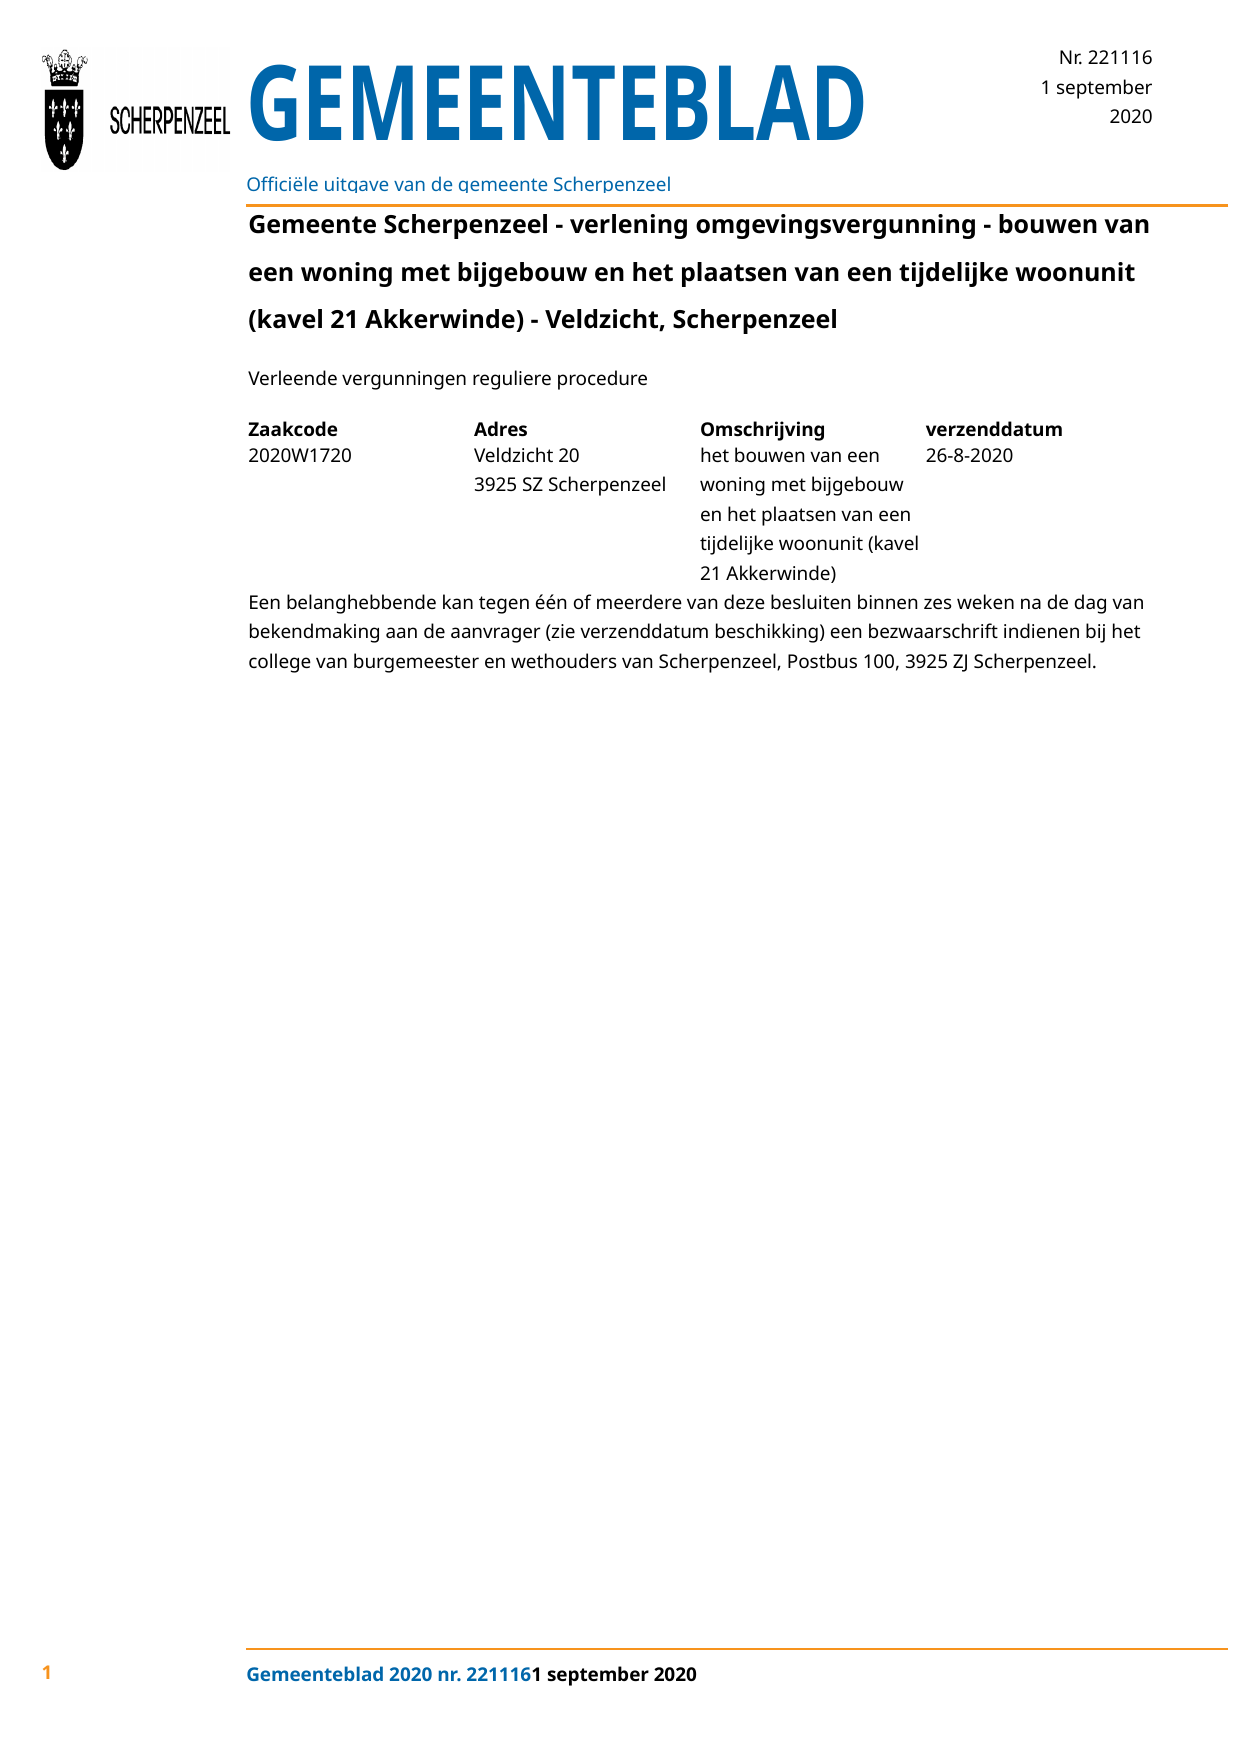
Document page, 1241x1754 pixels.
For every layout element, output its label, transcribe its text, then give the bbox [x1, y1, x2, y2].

text Gemeente Scherpenzeel - verlening omgevingsvergunning - bouwen van een woning met bijgebouw en het plaatsen van een tijdelijke woonunit (kavel 21 Akkerwinde) - Veldzicht, Scherpenzeel [248, 207, 1152, 336]
table_cell Veldzicht 20 3925 SZ Scherpenzeel [474, 442, 700, 586]
table_cell 2020W1720 [248, 442, 474, 586]
table_cell 26-8-2020 [926, 442, 1152, 586]
table_header verzenddatum [926, 416, 1152, 442]
table_header Adres [474, 416, 700, 442]
table_header Omschrijving [700, 416, 926, 442]
text Een belanghebbende kan tegen één of meerdere van deze besluiten binnen zes weken na de dag van bekendmaking aan de aanvrager (zie verzenddatum beschikking) een bezwaarschrift indienen bij het college van burgemeester en wethouders van Scherpenzeel, Postbus 100, 3925 ZJ Scherpenzeel. [248, 589, 1152, 674]
table_cell het bouwen van een woning met bijgebouw en het plaatsen van een tijdelijke woonunit (kavel 21 Akkerwinde) [700, 442, 926, 586]
table_header Zaakcode [248, 416, 474, 442]
text Verleende vergunningen reguliere procedure [248, 366, 1152, 391]
picture [41, 47, 231, 172]
